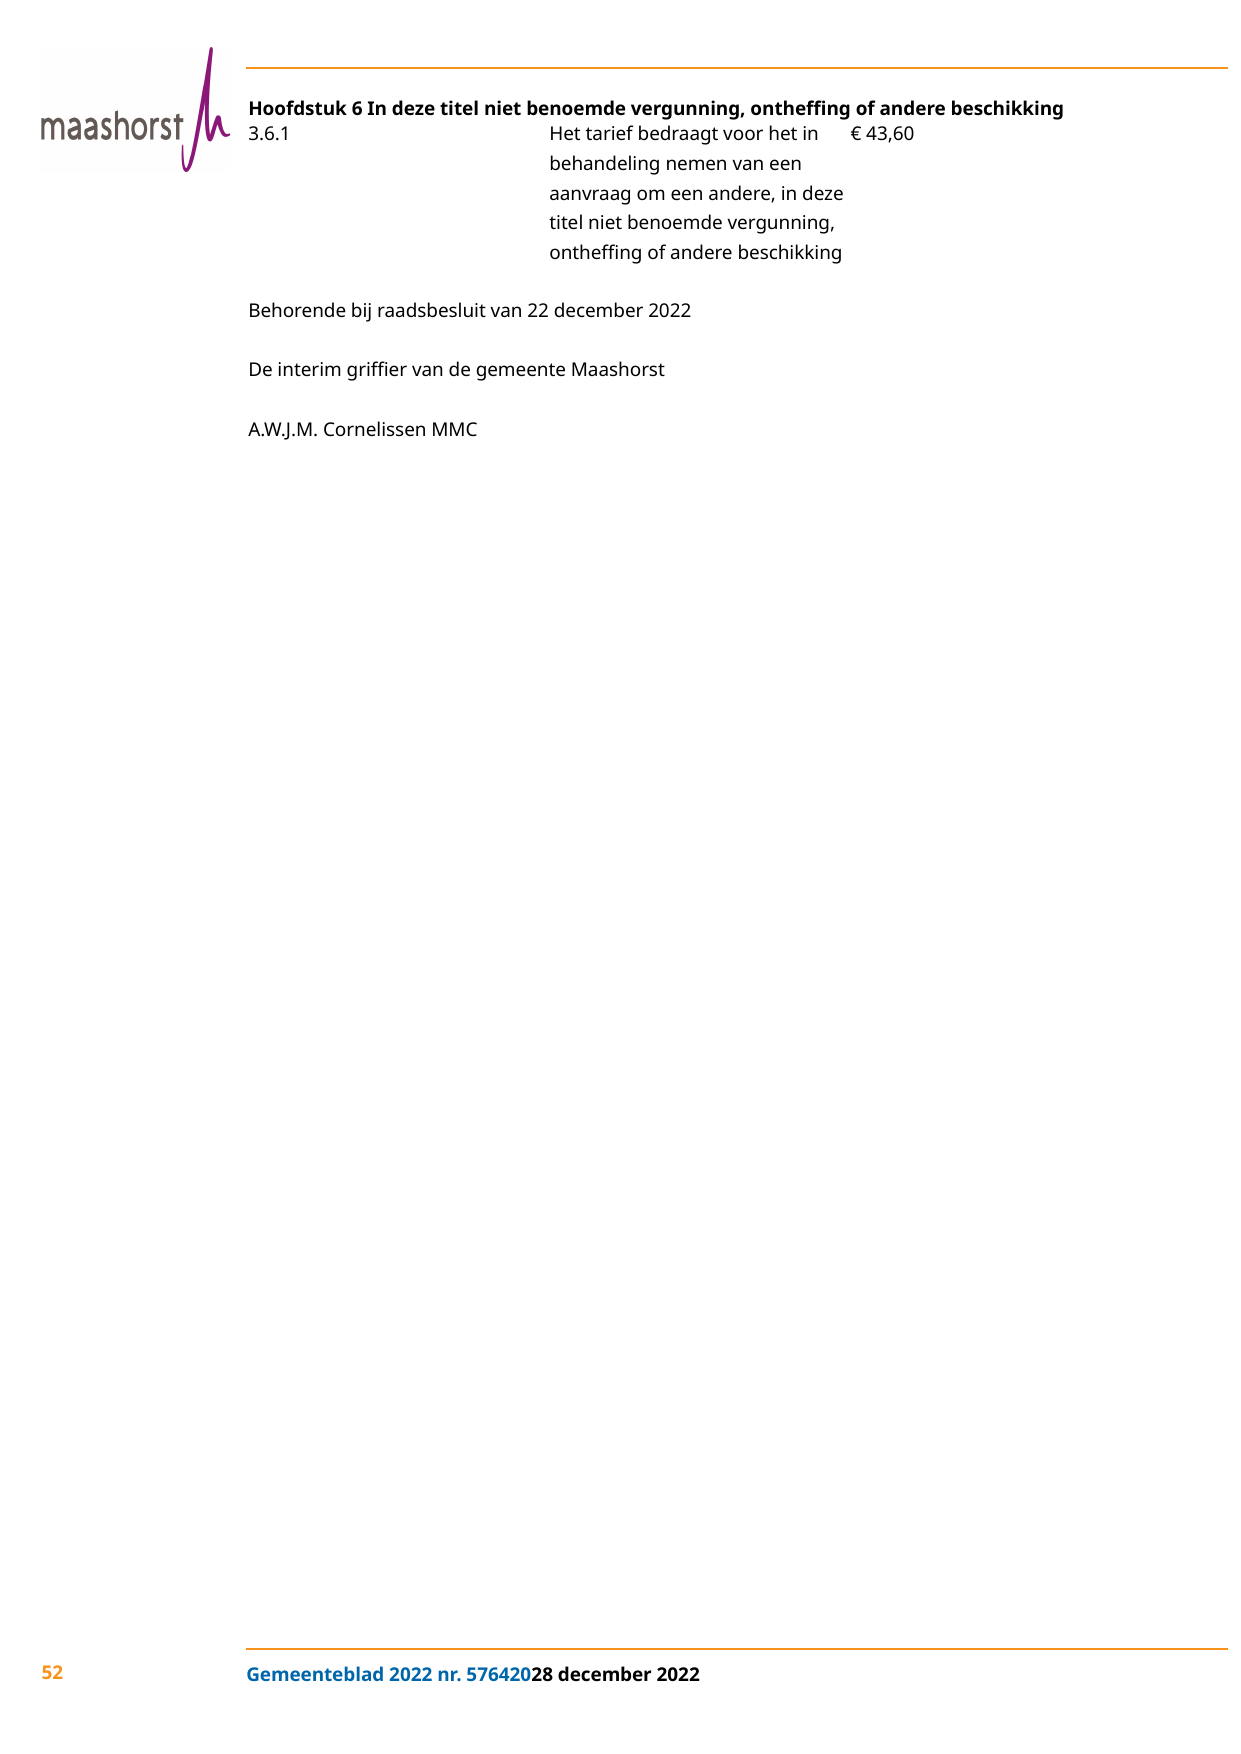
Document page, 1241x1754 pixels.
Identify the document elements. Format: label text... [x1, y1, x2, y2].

text Behorende bij raadsbesluit van 22 december 2022 [248, 297, 1152, 323]
picture [41, 47, 231, 172]
text A.W.J.M. Cornelissen MMC [248, 416, 1152, 441]
text De interim griffier van de gemeente Maashorst [248, 357, 1152, 382]
table_cell € 43,60 [850, 121, 1152, 264]
table_cell Hoofdstuk 6 In deze titel niet benoemde vergunning, ontheffing of andere beschikking [248, 95, 1152, 121]
table_cell Het tarief bedraagt voor het in behandeling nemen van een aanvraag om een andere, in deze titel niet benoemde vergunning, ontheffing of andere beschikking [549, 121, 850, 264]
table_cell 3.6.1 [248, 121, 549, 264]
